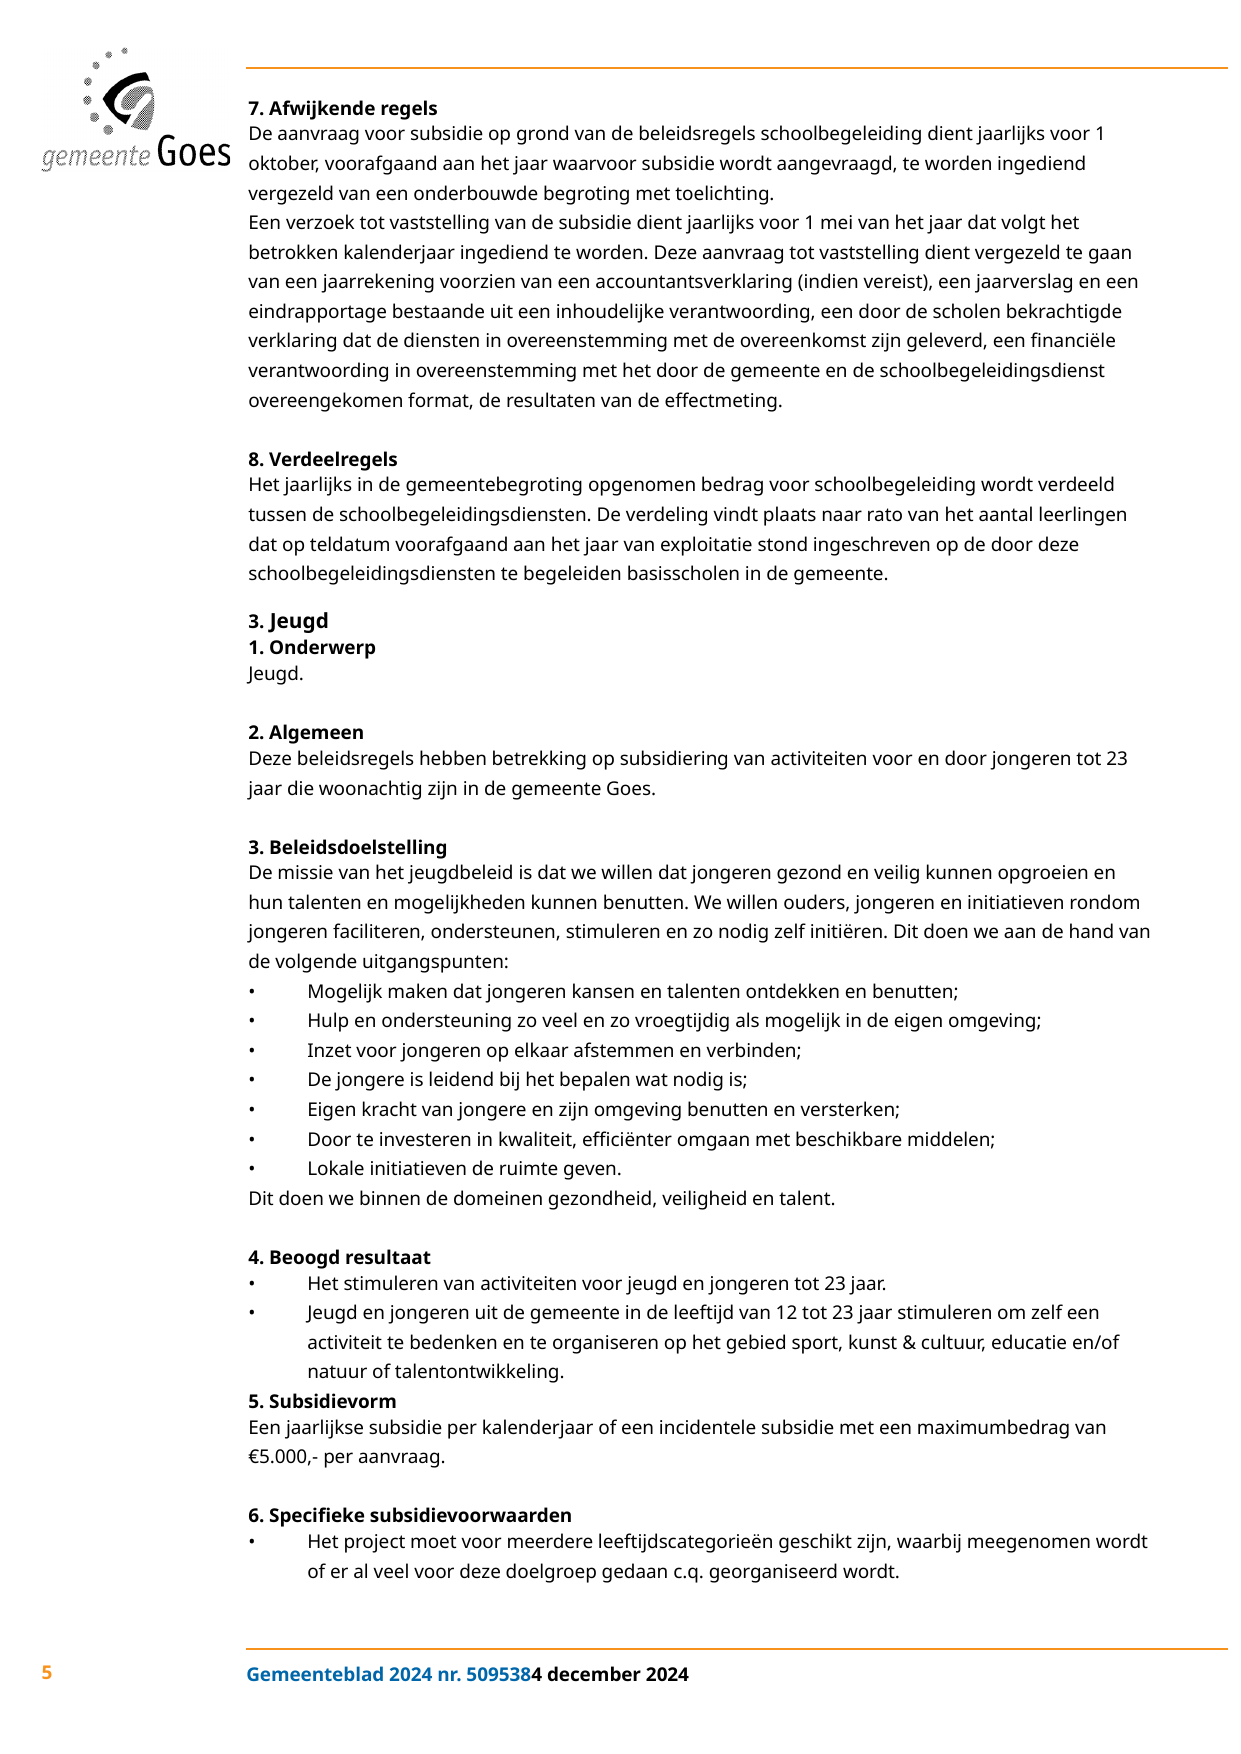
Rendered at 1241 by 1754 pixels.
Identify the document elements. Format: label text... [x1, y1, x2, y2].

text 3. Jeugd [248, 606, 1152, 634]
text 1. Onderwerp [248, 634, 1152, 660]
text 6. Specifieke subsidievoorwaarden [248, 1503, 1152, 1528]
list Mogelijk maken dat jongeren kansen en talenten ontdekken en benutten; [248, 978, 1152, 1004]
text Deze beleidsregels hebben betrekking op subsidiering van activiteiten voor en door jongeren tot 23 jaar die woonachtig zijn in de gemeente Goes. [248, 745, 1152, 800]
text Dit doen we binnen de domeinen gezondheid, veiligheid en talent. [248, 1185, 1152, 1211]
text 5. Subsidievorm [248, 1388, 1152, 1414]
list Inzet voor jongeren op elkaar afstemmen en verbinden; [248, 1037, 1152, 1063]
text 8. Verdeelregels [248, 446, 1152, 472]
list Door te investeren in kwaliteit, efficiënter omgaan met beschikbare middelen; [248, 1126, 1152, 1152]
list Lokale initiatieven de ruimte geven. [248, 1155, 1152, 1181]
text De missie van het jeugdbeleid is dat we willen dat jongeren gezond en veilig kunnen opgroeien en hun talenten en mogelijkheden kunnen benutten. We willen ouders, jongeren en initiatieven rondom jongeren faciliteren, ondersteunen, stimuleren en zo nodig zelf initiëren. Dit doen we aan de hand van de volgende uitgangspunten: [248, 859, 1152, 974]
text 7. Afwijkende regels [248, 95, 1152, 121]
text Jeugd. [248, 660, 1152, 686]
list Eigen kracht van jongere en zijn omgeving benutten en versterken; [248, 1096, 1152, 1122]
text Een jaarlijkse subsidie per kalenderjaar of een incidentele subsidie met een maximumbedrag van €5.000,- per aanvraag. [248, 1414, 1152, 1469]
list Jeugd en jongeren uit de gemeente in de leeftijd van 12 tot 23 jaar stimuleren om zelf een activiteit te bedenken en te organiseren op het gebied sport, kunst & cultuur, educatie en/of natuur of talentontwikkeling. [248, 1299, 1152, 1384]
text 2. Algemeen [248, 719, 1152, 745]
text Een verzoek tot vaststelling van de subsidie dient jaarlijks voor 1 mei van het jaar dat volgt het betrokken kalenderjaar ingediend te worden. Deze aanvraag tot vaststelling dient vergezeld te gaan van een jaarrekening voorzien van een accountantsverklaring (indien vereist), een jaarverslag en een eindrapportage bestaande uit een inhoudelijke verantwoording, een door de scholen bekrachtigde verklaring dat de diensten in overeenstemming met de overeenkomst zijn geleverd, een financiële verantwoording in overeenstemming met het door de gemeente en de schoolbegeleidingsdienst overeengekomen format, de resultaten van de effectmeting. [248, 209, 1152, 412]
text 4. Beoogd resultaat [248, 1244, 1152, 1270]
text 3. Beleidsdoelstelling [248, 834, 1152, 859]
list De jongere is leidend bij het bepalen wat nodig is; [248, 1067, 1152, 1092]
list Hulp en ondersteuning zo veel en zo vroegtijdig als mogelijk in de eigen omgeving; [248, 1007, 1152, 1033]
picture [41, 47, 231, 172]
list Het project moet voor meerdere leeftijdscategorieën geschikt zijn, waarbij meegenomen wordt of er al veel voor deze doelgroep gedaan c.q. georganiseerd wordt. [248, 1528, 1152, 1584]
text De aanvraag voor subsidie op grond van de beleidsregels schoolbegeleiding dient jaarlijks voor 1 oktober, voorafgaand aan het jaar waarvoor subsidie wordt aangevraagd, te worden ingediend vergezeld van een onderbouwde begroting met toelichting. [248, 121, 1152, 205]
list Het stimuleren van activiteiten voor jeugd en jongeren tot 23 jaar. [248, 1270, 1152, 1296]
text Het jaarlijks in de gemeentebegroting opgenomen bedrag voor schoolbegeleiding wordt verdeeld tussen de schoolbegeleidingsdiensten. De verdeling vindt plaats naar rato van het aantal leerlingen dat op teldatum voorafgaand aan het jaar van exploitatie stond ingeschreven op de door deze schoolbegeleidingsdiensten te begeleiden basisscholen in de gemeente. [248, 472, 1152, 586]
